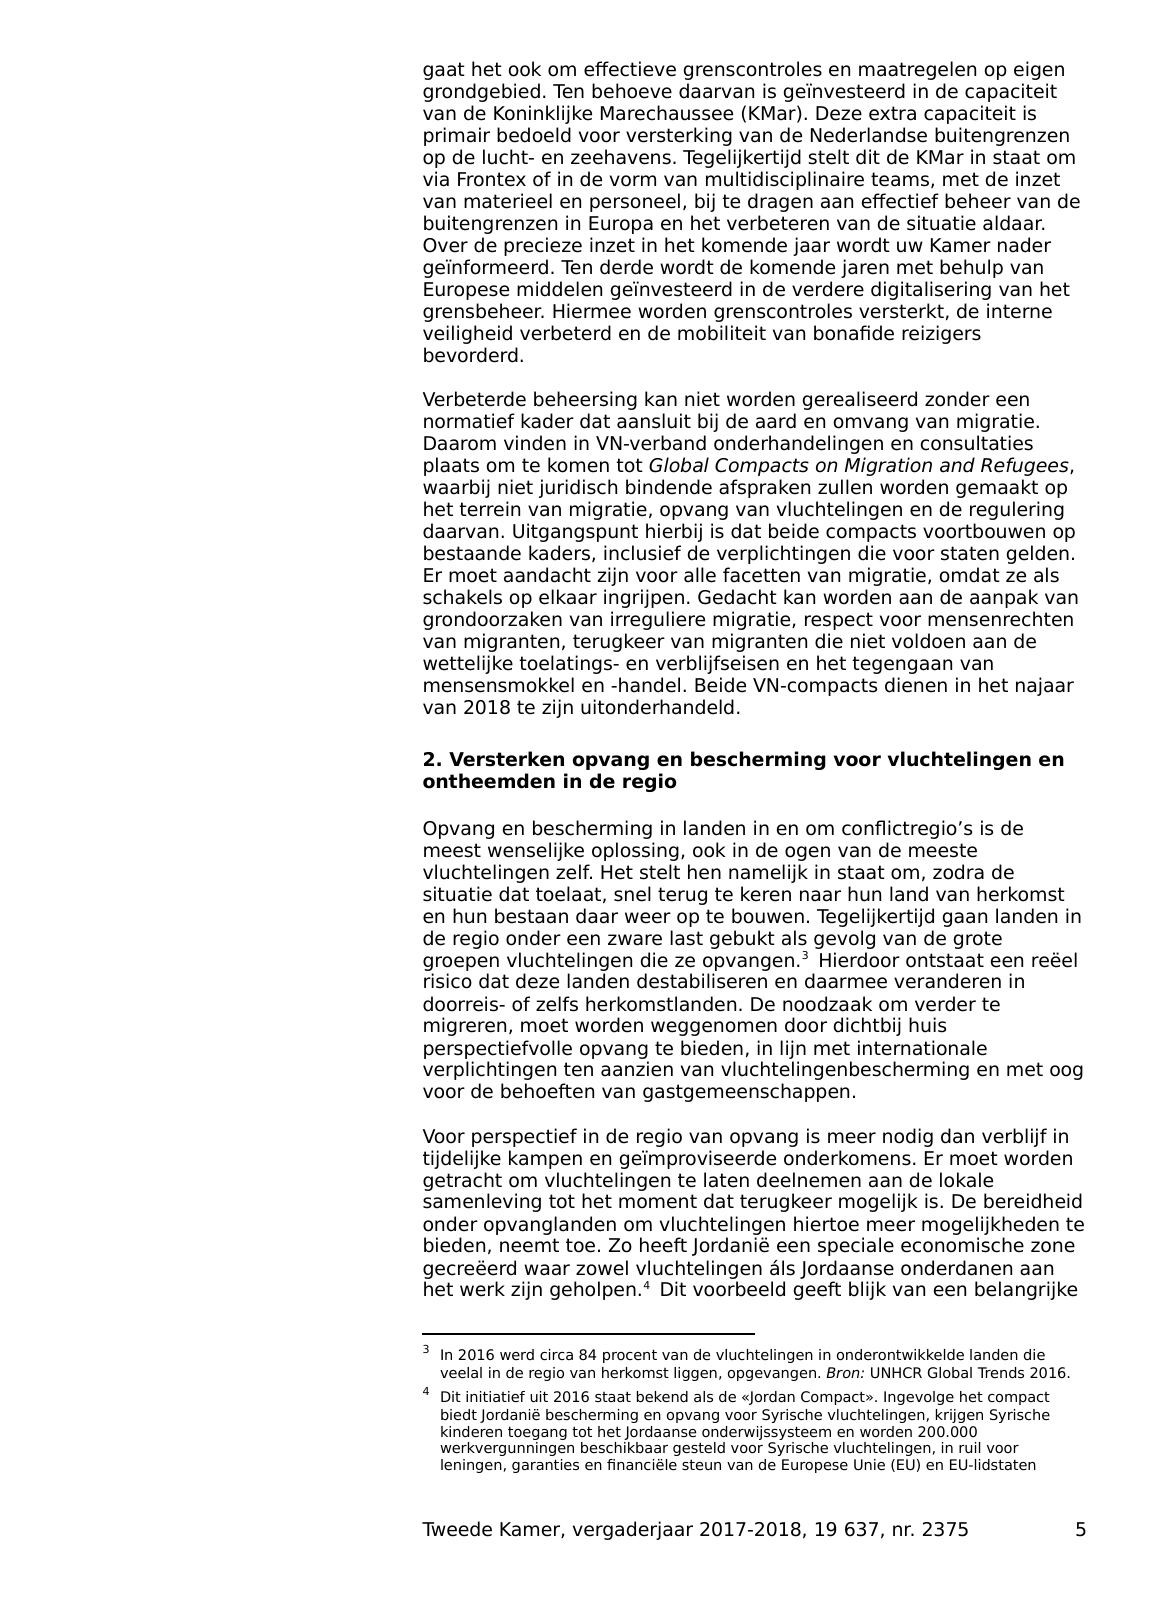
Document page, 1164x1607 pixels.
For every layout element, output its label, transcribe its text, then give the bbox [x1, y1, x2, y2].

text Opvang en bescherming in landen in en om conflictregio’s is de meest wenselijke oplossing, ook in de ogen van de meeste vluchtelingen zelf. Het stelt hen namelijk in staat om, zodra de situatie dat toelaat, snel terug te keren naar hun land van herkomst en hun bestaan daar weer op te bouwen. Tegelijkertijd gaan landen in de regio onder een zware last gebukt als gevolg van de grote groepen vluchtelingen die ze opvangen. Hierdoor ontstaat een reëel risico dat deze landen destabiliseren en daarmee veranderen in doorreis- of zelfs herkomstlanden. De noodzaak om verder te migreren, moet worden weggenomen door dichtbij huis perspectiefvolle opvang te bieden, in lijn met internationale verplichtingen ten aanzien van vluchtelingenbescherming en met oog voor de behoeften van gastgemeenschappen. [422, 818, 1087, 1103]
subtitle 2. Versterken opvang en bescherming voor vluchtelingen en ontheemden in de regio [422, 749, 1087, 793]
text In 2016 werd circa 84 procent van de vluchtelingen in onderontwikkelde landen die veelal in de regio van herkomst liggen, opgevangen. Bron: UNHCR Global Trends 2016. [422, 1343, 1087, 1382]
text Dit initiatief uit 2016 staat bekend als de «Jordan Compact». Ingevolge het compact biedt Jordanië bescherming en opvang voor Syrische vluchtelingen, krijgen Syrische kinderen toegang tot het Jordaanse onderwijssysteem en worden 200.000 werkvergunningen beschikbaar gesteld voor Syrische vluchtelingen, in ruil voor leningen, garanties en financiële steun van de Europese Unie (EU) en EU-lidstaten [422, 1385, 1087, 1474]
text gaat het ook om effectieve grenscontroles en maatregelen op eigen grondgebied. Ten behoeve daarvan is geïnvesteerd in de capaciteit van de Koninklijke Marechaussee (KMar). Deze extra capaciteit is primair bedoeld voor versterking van de Nederlandse buitengrenzen op de lucht- en zeehavens. Tegelijkertijd stelt dit de KMar in staat om via Frontex of in de vorm van multidisciplinaire teams, met de inzet van materieel en personeel, bij te dragen aan effectief beheer van de buitengrenzen in Europa en het verbeteren van de situatie aldaar. Over de precieze inzet in het komende jaar wordt uw Kamer nader geïnformeerd. Ten derde wordt de komende jaren met behulp van Europese middelen geïnvesteerd in de verdere digitalisering van het grensbeheer. Hiermee worden grenscontroles versterkt, de interne veiligheid verbeterd en de mobiliteit van bonafide reizigers bevorderd. [422, 59, 1087, 367]
text Voor perspectief in de regio van opvang is meer nodig dan verblijf in tijdelijke kampen en geïmproviseerde onderkomens. Er moet worden getracht om vluchtelingen te laten deelnemen aan de lokale samenleving tot het moment dat terugkeer mogelijk is. De bereidheid onder opvanglanden om vluchtelingen hiertoe meer mogelijkheden te bieden, neemt toe. Zo heeft Jordanië een speciale economische zone gecreëerd waar zowel vluchtelingen áls Jordaanse onderdanen aan het werk zijn geholpen. Dit voorbeeld geeft blijk van een belangrijke [422, 1126, 1087, 1301]
text Verbeterde beheersing kan niet worden gerealiseerd zonder een normatief kader dat aansluit bij de aard en omvang van migratie. Daarom vinden in VN-verband onderhandelingen en consultaties plaats om te komen tot Global Compacts on Migration and Refugees, waarbij niet juridisch bindende afspraken zullen worden gemaakt op het terrein van migratie, opvang van vluchtelingen en de regulering daarvan. Uitgangspunt hierbij is dat beide compacts voortbouwen op bestaande kaders, inclusief de verplichtingen die voor staten gelden. Er moet aandacht zijn voor alle facetten van migratie, omdat ze als schakels op elkaar ingrijpen. Gedacht kan worden aan de aanpak van grondoorzaken van irreguliere migratie, respect voor mensenrechten van migranten, terugkeer van migranten die niet voldoen aan de wettelijke toelatings- en verblijfseisen en het tegengaan van mensensmokkel en -handel. Beide VN-compacts dienen in het najaar van 2018 te zijn uitonderhandeld. [422, 389, 1087, 719]
